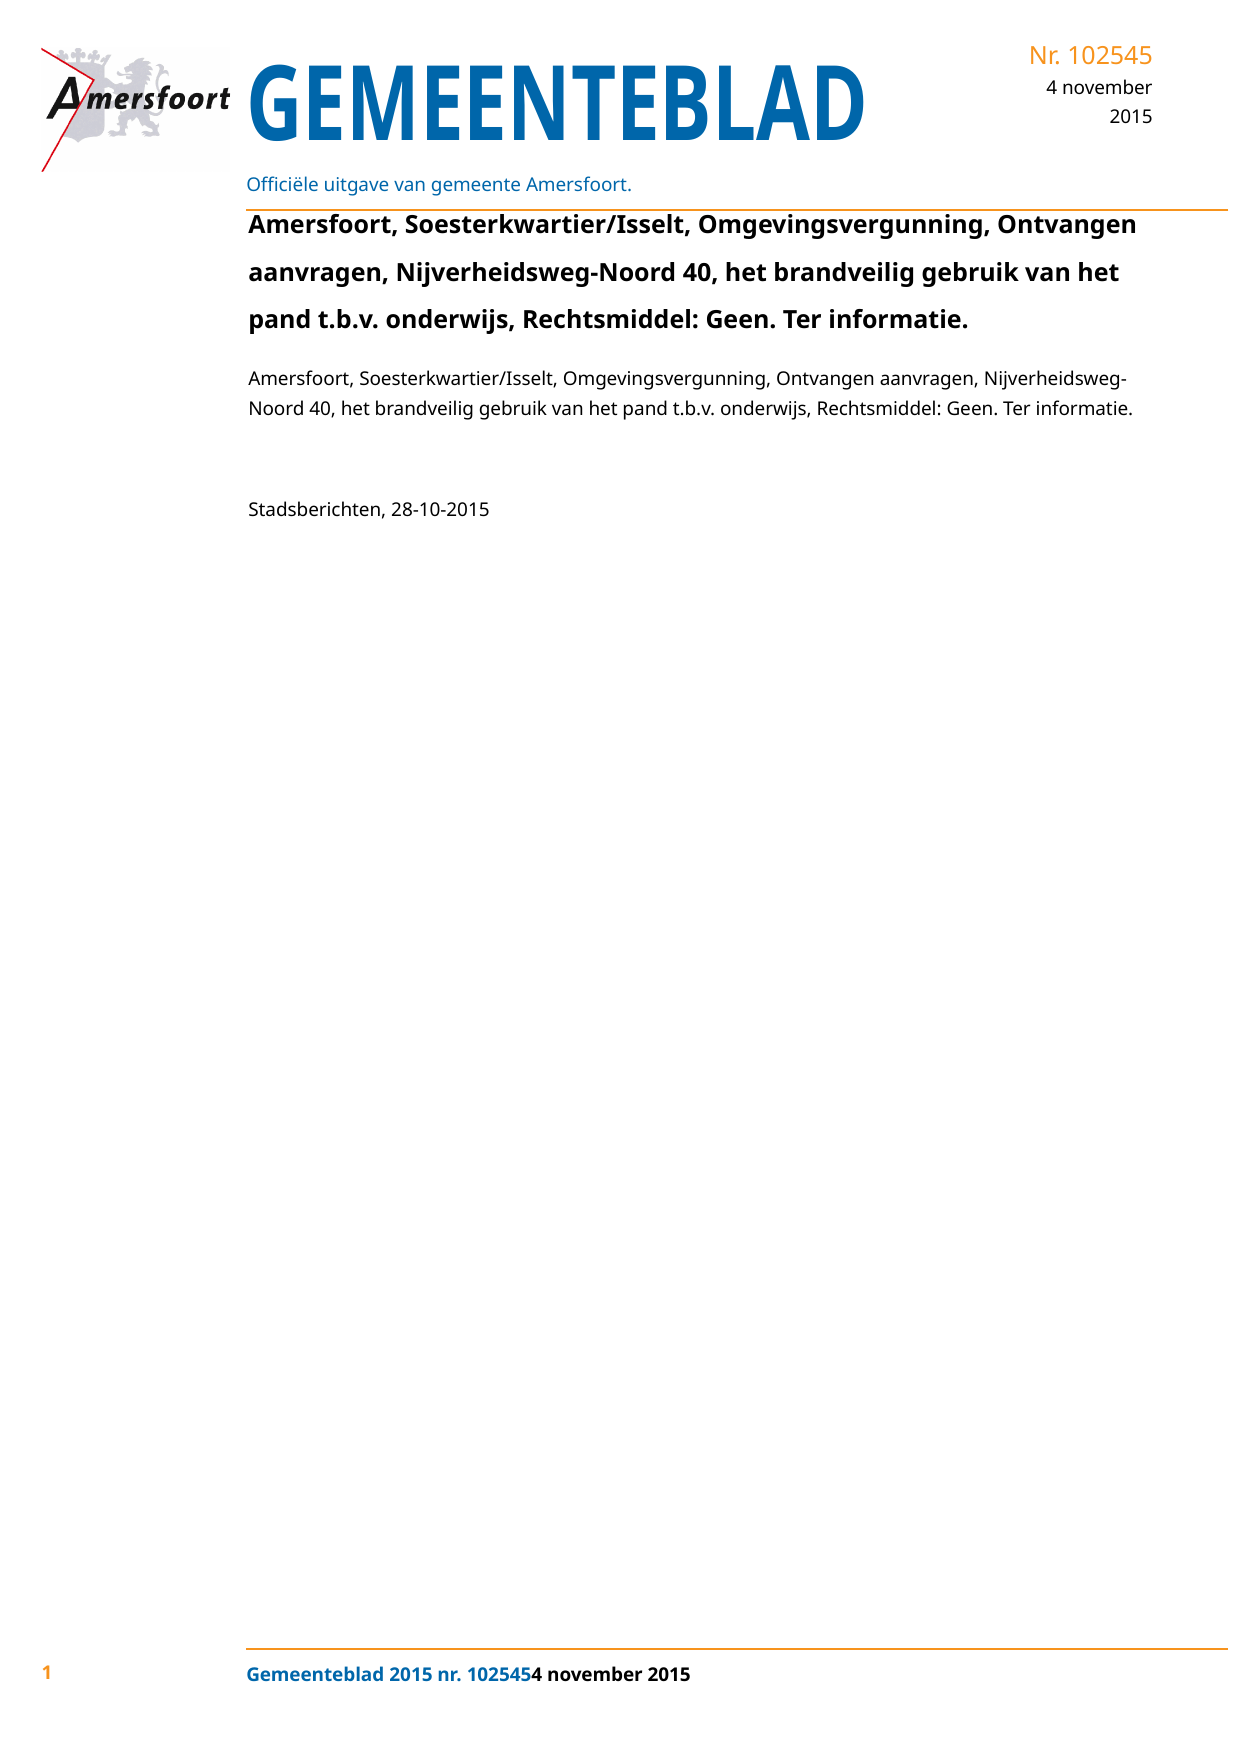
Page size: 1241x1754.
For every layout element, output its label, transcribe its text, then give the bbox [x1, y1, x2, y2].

text Amersfoort, Soesterkwartier/Isselt, Omgevingsvergunning, Ontvangen aanvragen, Nijverheidsweg-Noord 40, het brandveilig gebruik van het pand t.b.v. onderwijs, Rechtsmiddel: Geen. Ter informatie. [248, 366, 1152, 421]
picture [41, 47, 231, 172]
text Stadsberichten, 28-10-2015 [248, 496, 1152, 522]
text Amersfoort, Soesterkwartier/Isselt, Omgevingsvergunning, Ontvangen aanvragen, Nijverheidsweg-Noord 40, het brandveilig gebruik van het pand t.b.v. onderwijs, Rechtsmiddel: Geen. Ter informatie. [248, 211, 1152, 336]
